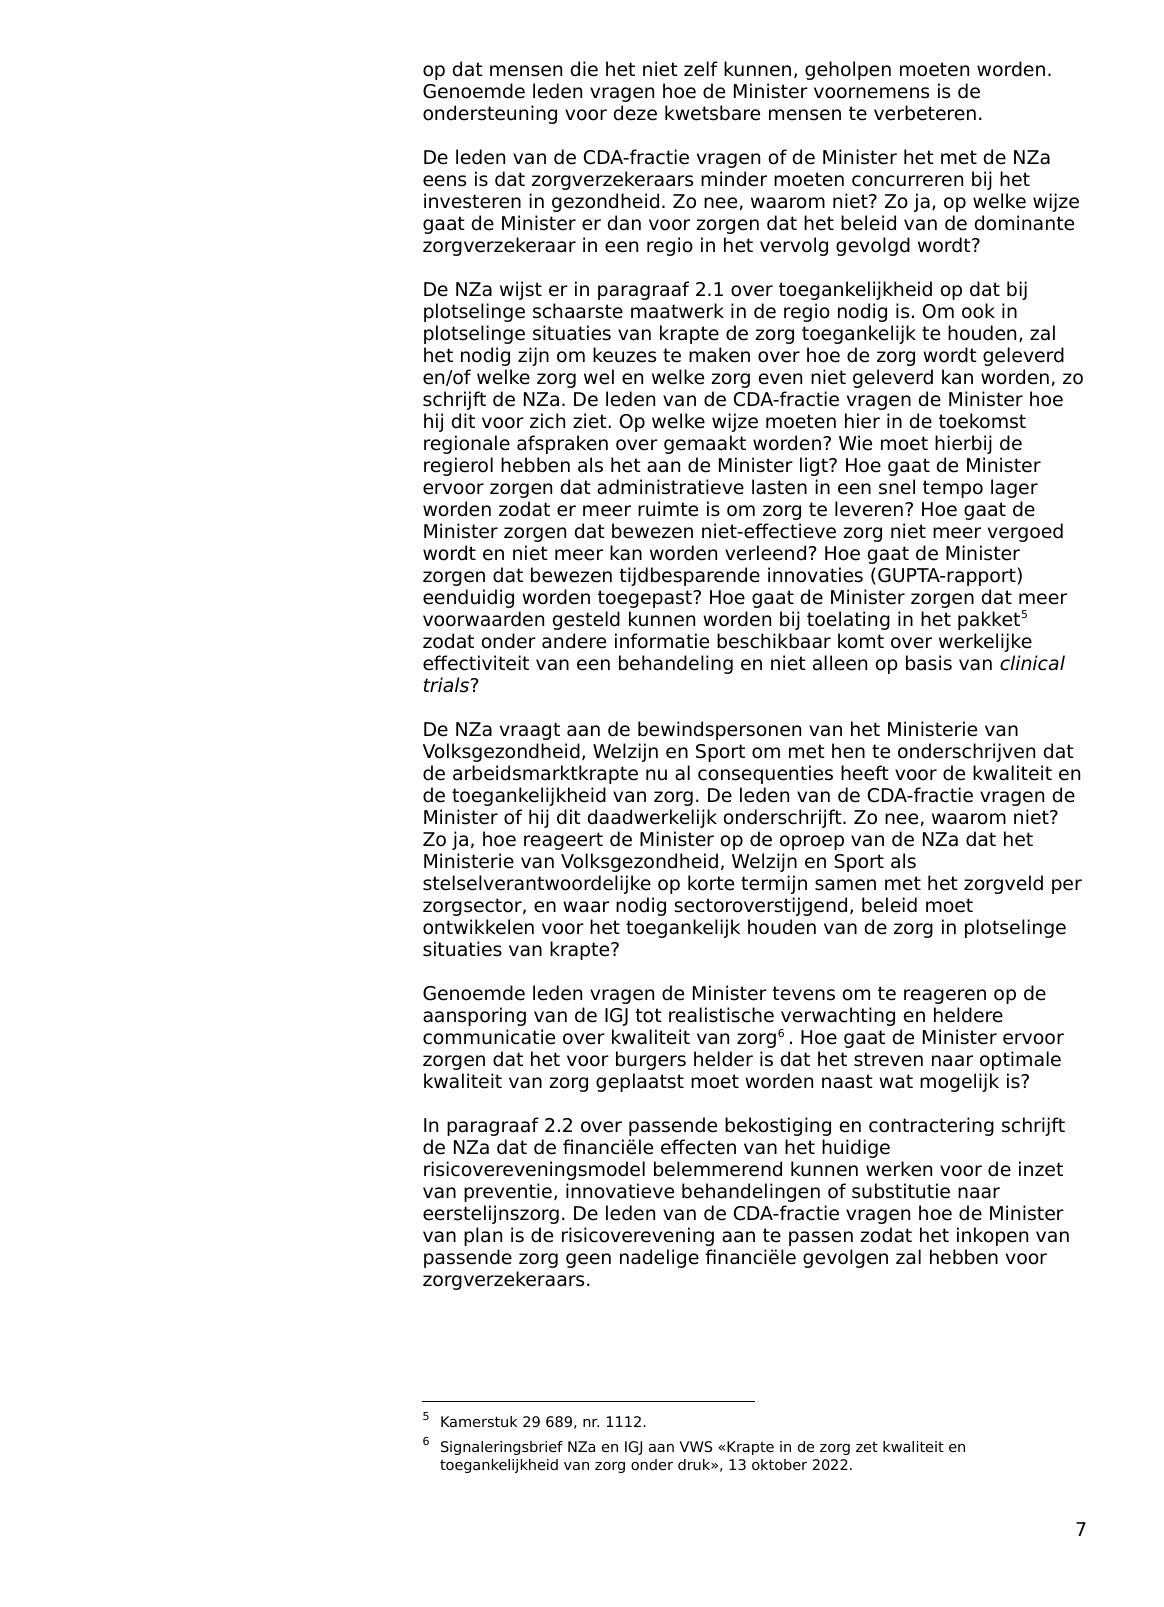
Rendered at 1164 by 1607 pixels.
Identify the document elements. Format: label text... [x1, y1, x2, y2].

text In paragraaf 2.2 over passende bekostiging en contractering schrijft de NZa dat de financiële effecten van het huidige risicovereveningsmodel belemmerend kunnen werken voor de inzet van preventie, innovatieve behandelingen of substitutie naar eerstelijnszorg. De leden van de CDA-fractie vragen hoe de Minister van plan is de risicoverevening aan te passen zodat het inkopen van passende zorg geen nadelige financiële gevolgen zal hebben voor zorgverzekeraars. [422, 1115, 1087, 1291]
text De NZa vraagt aan de bewindspersonen van het Ministerie van Volksgezondheid, Welzijn en Sport om met hen te onderschrijven dat de arbeidsmarktkrapte nu al consequenties heeft voor de kwaliteit en de toegankelijkheid van zorg. De leden van de CDA-fractie vragen de Minister of hij dit daadwerkelijk onderschrijft. Zo nee, waarom niet? Zo ja, hoe reageert de Minister op de oproep van de NZa dat het Ministerie van Volksgezondheid, Welzijn en Sport als stelselverantwoordelijke op korte termijn samen met het zorgveld per zorgsector, en waar nodig sectoroverstijgend, beleid moet ontwikkelen voor het toegankelijk houden van de zorg in plotselinge situaties van krapte? [422, 719, 1087, 961]
text De leden van de CDA-fractie vragen of de Minister het met de NZa eens is dat zorgverzekeraars minder moeten concurreren bij het investeren in gezondheid. Zo nee, waarom niet? Zo ja, op welke wijze gaat de Minister er dan voor zorgen dat het beleid van de dominante zorgverzekeraar in een regio in het vervolg gevolgd wordt? [422, 147, 1087, 257]
text Signaleringsbrief NZa en IGJ aan VWS «Krapte in de zorg zet kwaliteit en toegankelijkheid van zorg onder druk», 13 oktober 2022. [422, 1435, 1087, 1474]
text Genoemde leden vragen de Minister tevens om te reageren op de aansporing van de IGJ tot realistische verwachting en heldere communicatie over kwaliteit van zorg. Hoe gaat de Minister ervoor zorgen dat het voor burgers helder is dat het streven naar optimale kwaliteit van zorg geplaatst moet worden naast wat mogelijk is? [422, 983, 1087, 1093]
text op dat mensen die het niet zelf kunnen, geholpen moeten worden. Genoemde leden vragen hoe de Minister voornemens is de ondersteuning voor deze kwetsbare mensen te verbeteren. [422, 59, 1087, 125]
text De NZa wijst er in paragraaf 2.1 over toegankelijkheid op dat bij plotselinge schaarste maatwerk in de regio nodig is. Om ook in plotselinge situaties van krapte de zorg toegankelijk te houden, zal het nodig zijn om keuzes te maken over hoe de zorg wordt geleverd en/of welke zorg wel en welke zorg even niet geleverd kan worden, zo schrijft de NZa. De leden van de CDA-fractie vragen de Minister hoe hij dit voor zich ziet. Op welke wijze moeten hier in de toekomst regionale afspraken over gemaakt worden? Wie moet hierbij de regierol hebben als het aan de Minister ligt? Hoe gaat de Minister ervoor zorgen dat administratieve lasten in een snel tempo lager worden zodat er meer ruimte is om zorg te leveren? Hoe gaat de Minister zorgen dat bewezen niet-effectieve zorg niet meer vergoed wordt en niet meer kan worden verleend? Hoe gaat de Minister zorgen dat bewezen tijdbesparende innovaties (GUPTA-rapport) eenduidig worden toegepast? Hoe gaat de Minister zorgen dat meer voorwaarden gesteld kunnen worden bij toelating in het pakket zodat onder andere informatie beschikbaar komt over werkelijke effectiviteit van een behandeling en niet alleen op basis van clinical trials? [422, 279, 1087, 697]
text Kamerstuk 29 689, nr. 1112. [422, 1410, 1087, 1432]
